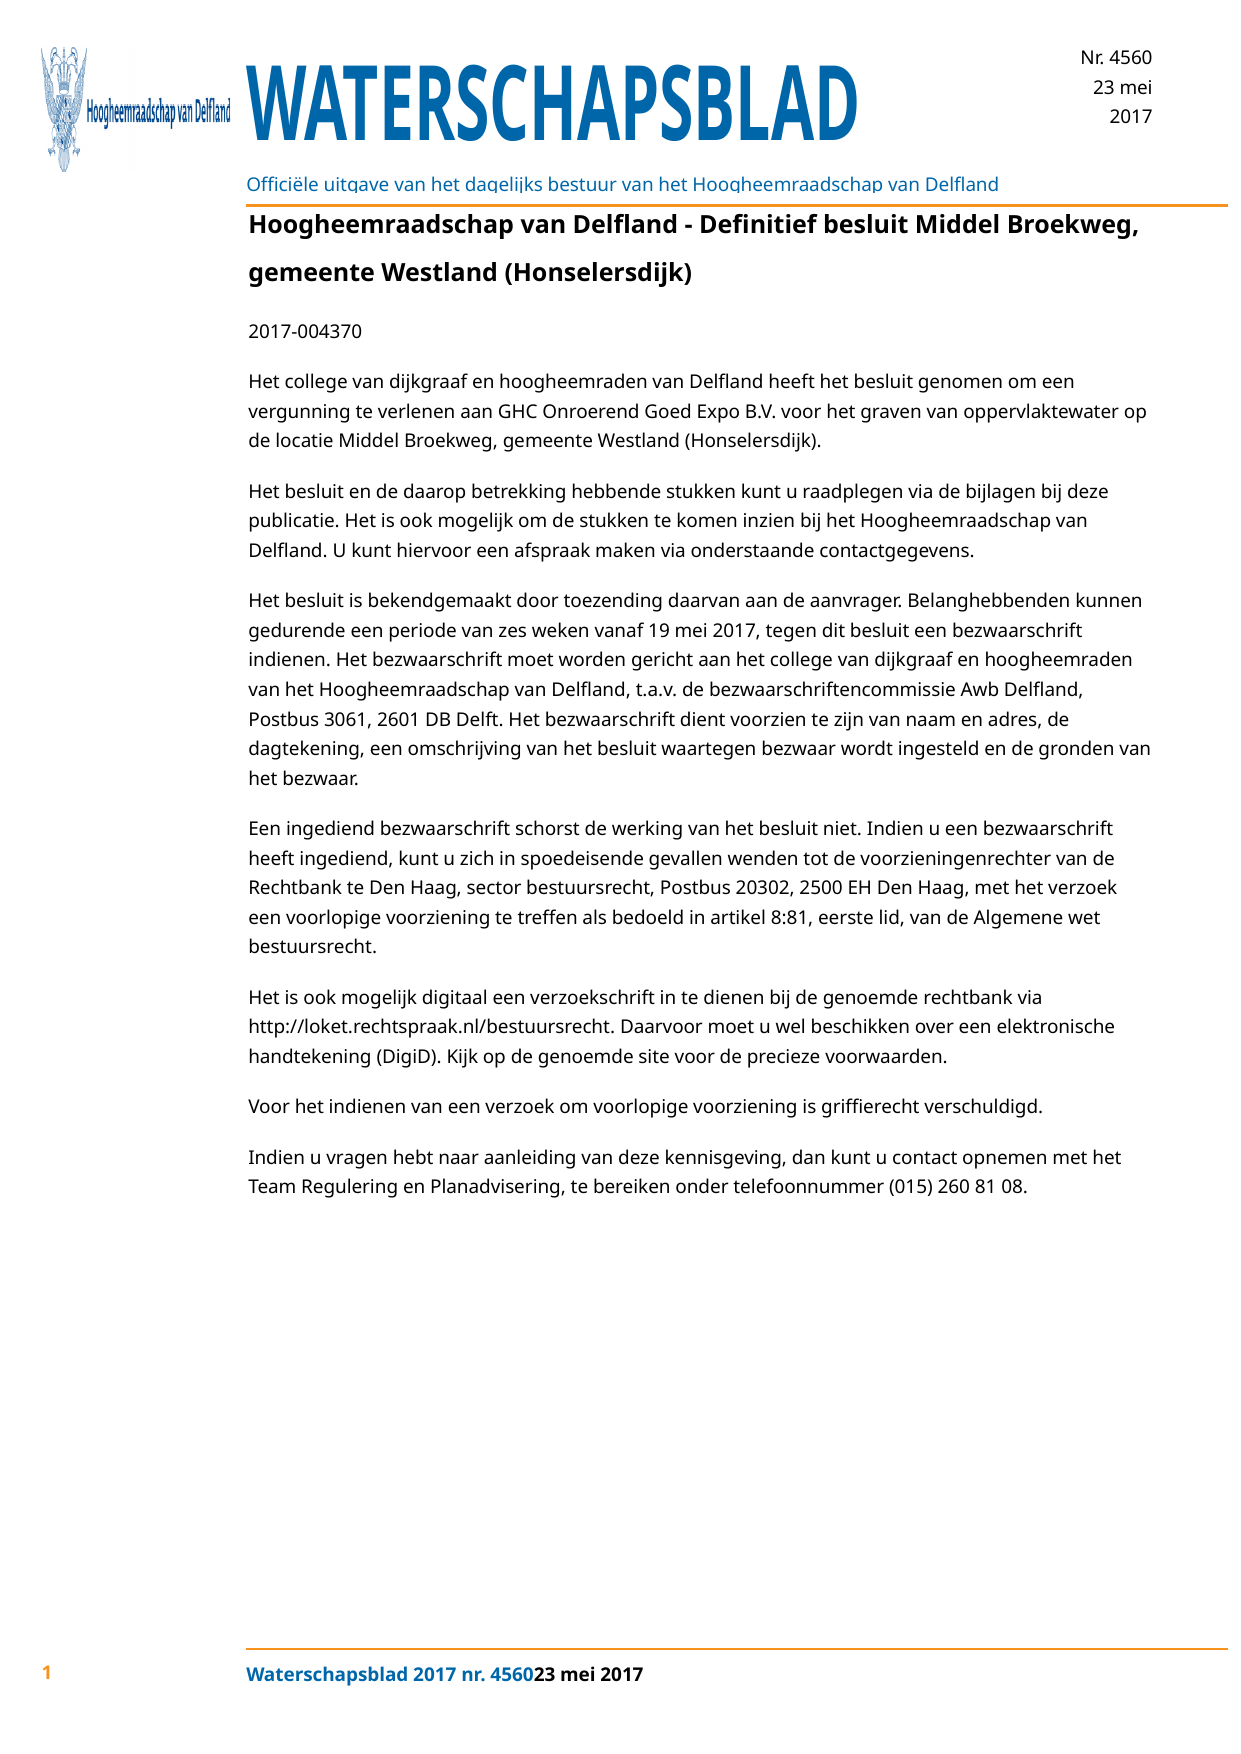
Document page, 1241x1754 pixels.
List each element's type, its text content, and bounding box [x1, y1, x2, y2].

text Het college van dijkgraaf en hoogheemraden van Delfland heeft het besluit genomen om een vergunning te verlenen aan GHC Onroerend Goed Expo B.V. voor het graven van oppervlaktewater op de locatie Middel Broekweg, gemeente Westland (Honselersdijk). [248, 368, 1152, 453]
picture [41, 47, 231, 172]
text Het is ook mogelijk digitaal een verzoekschrift in te dienen bij de genoemde rechtbank via http://loket.rechtspraak.nl/bestuursrecht. Daarvoor moet u wel beschikken over een elektronische handtekening (DigiD). Kijk op de genoemde site voor de precieze voorwaarden. [248, 984, 1152, 1069]
text Hoogheemraadschap van Delfland - Definitief besluit Middel Broekweg, gemeente Westland (Honselersdijk) [248, 207, 1152, 288]
text Het besluit en de daarop betrekking hebbende stukken kunt u raadplegen via de bijlagen bij deze publicatie. Het is ook mogelijk om de stukken te komen inzien bij het Hoogheemraadschap van Delfland. U kunt hiervoor een afspraak maken via onderstaande contactgegevens. [248, 478, 1152, 563]
text Een ingediend bezwaarschrift schorst de werking van het besluit niet. Indien u een bezwaarschrift heeft ingediend, kunt u zich in spoedeisende gevallen wenden tot de voorzieningenrechter van de Rechtbank te Den Haag, sector bestuursrecht, Postbus 20302, 2500 EH Den Haag, met het verzoek een voorlopige voorziening te treffen als bedoeld in artikel 8:81, eerste lid, van de Algemene wet bestuursrecht. [248, 815, 1152, 959]
text Het besluit is bekendgemaakt door toezending daarvan aan de aanvrager. Belanghebbenden kunnen gedurende een periode van zes weken vanaf 19 mei 2017, tegen dit besluit een bezwaarschrift indienen. Het bezwaarschrift moet worden gericht aan het college van dijkgraaf en hoogheemraden van het Hoogheemraadschap van Delfland, t.a.v. de bezwaarschriftencommissie Awb Delfland, Postbus 3061, 2601 DB Delft. Het bezwaarschrift dient voorzien te zijn van naam en adres, de dagtekening, een omschrijving van het besluit waartegen bezwaar wordt ingesteld en de gronden van het bezwaar. [248, 587, 1152, 791]
text 2017-004370 [248, 318, 1152, 344]
text Indien u vragen hebt naar aanleiding van deze kennisgeving, dan kunt u contact opnemen met het Team Regulering en Planadvisering, te bereiken onder telefoonnummer (015) 260 81 08. [248, 1144, 1152, 1199]
text Voor het indienen van een verzoek om voorlopige voorziening is griffierecht verschuldigd. [248, 1094, 1152, 1119]
